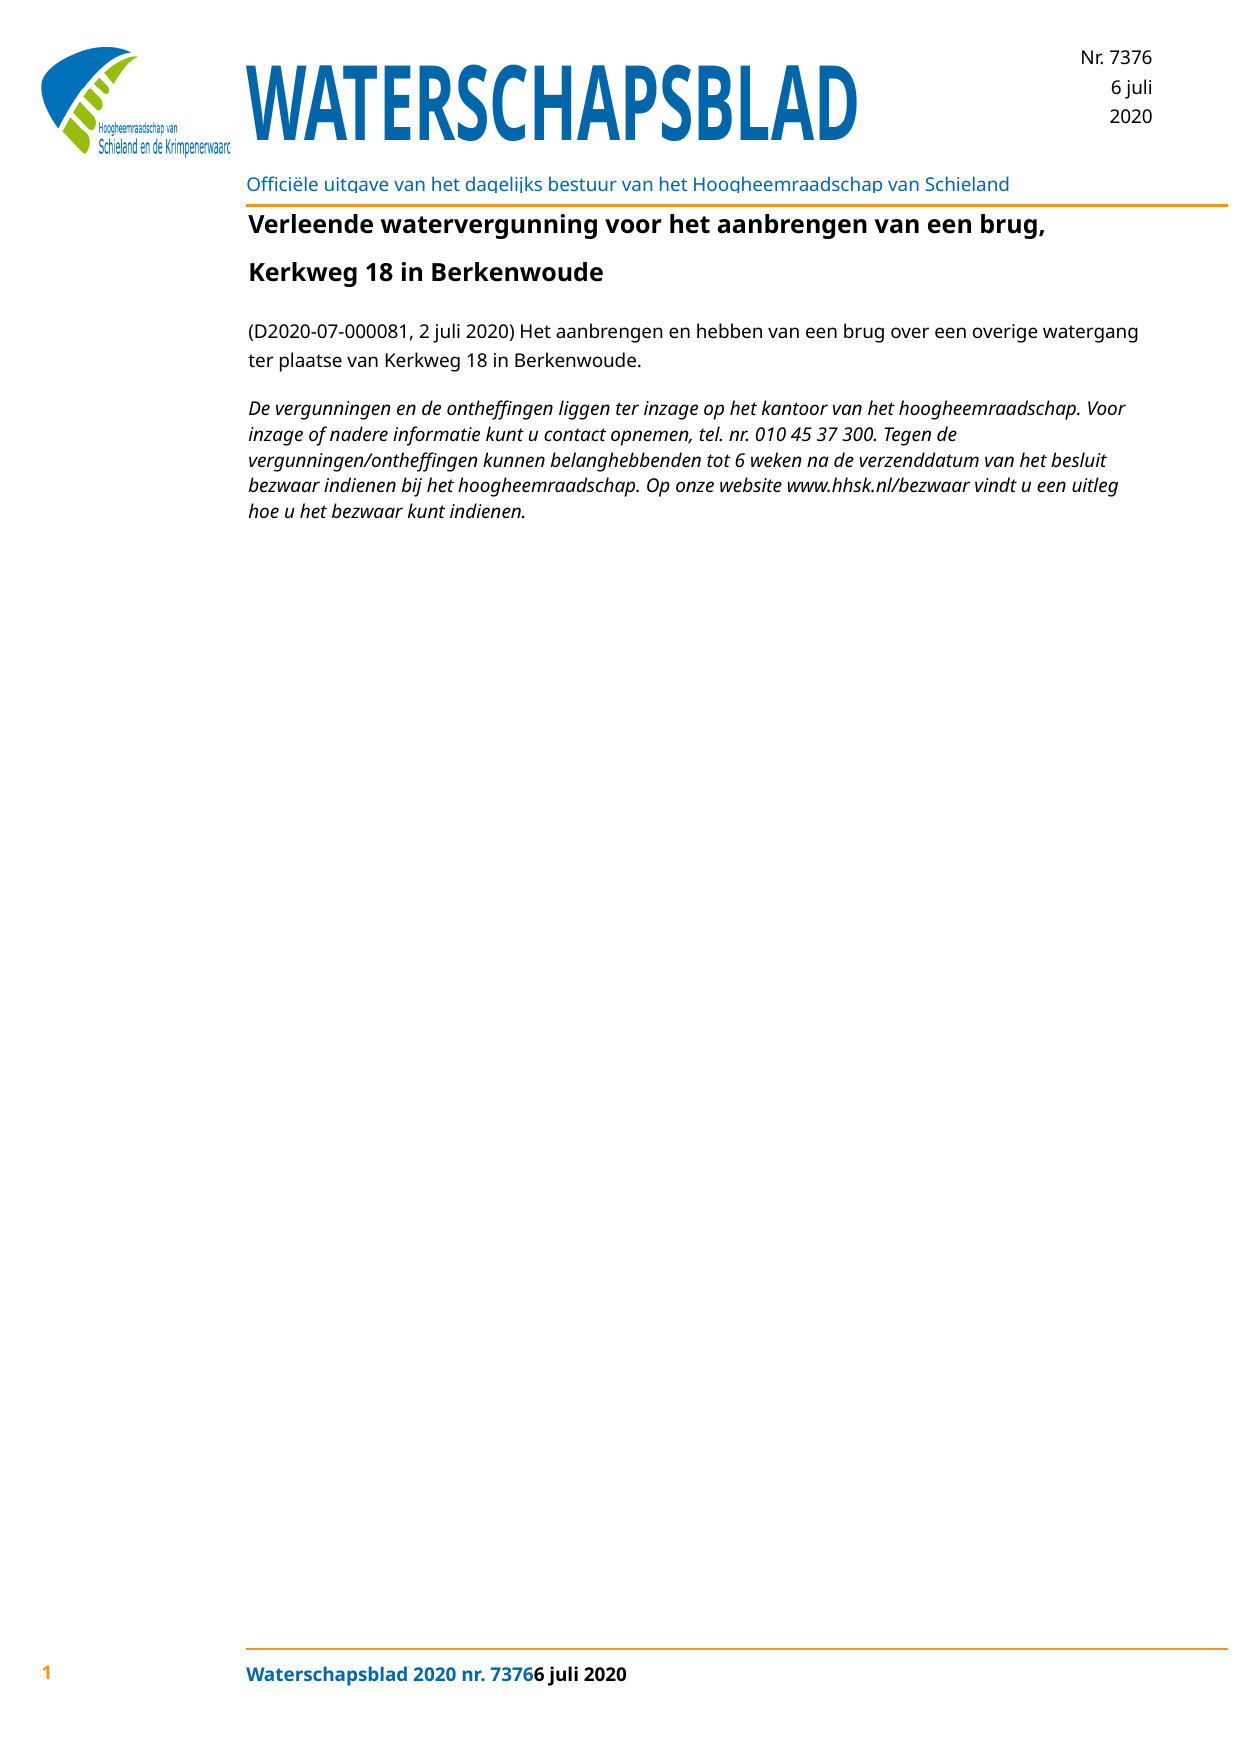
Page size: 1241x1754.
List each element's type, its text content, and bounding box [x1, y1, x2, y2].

text (D2020-07-000081, 2 juli 2020) Het aanbrengen en hebben van een brug over een overige watergang ter plaatse van Kerkweg 18 in Berkenwoude. [248, 318, 1152, 373]
text Verleende watervergunning voor het aanbrengen van een brug, Kerkweg 18 in Berkenwoude [248, 207, 1152, 288]
picture [41, 47, 231, 172]
text De vergunningen en de ontheffingen liggen ter inzage op het kantoor van het hoogheemraadschap. Voor inzage of nadere informatie kunt u contact opnemen, tel. nr. 010 45 37 300. Tegen de vergunningen/ontheffingen kunnen belanghebbenden tot 6 weken na de verzenddatum van het besluit bezwaar indienen bij het hoogheemraadschap. Op onze website www.hhsk.nl/bezwaar vindt u een uitleg hoe u het bezwaar kunt indienen. [248, 395, 1152, 524]
